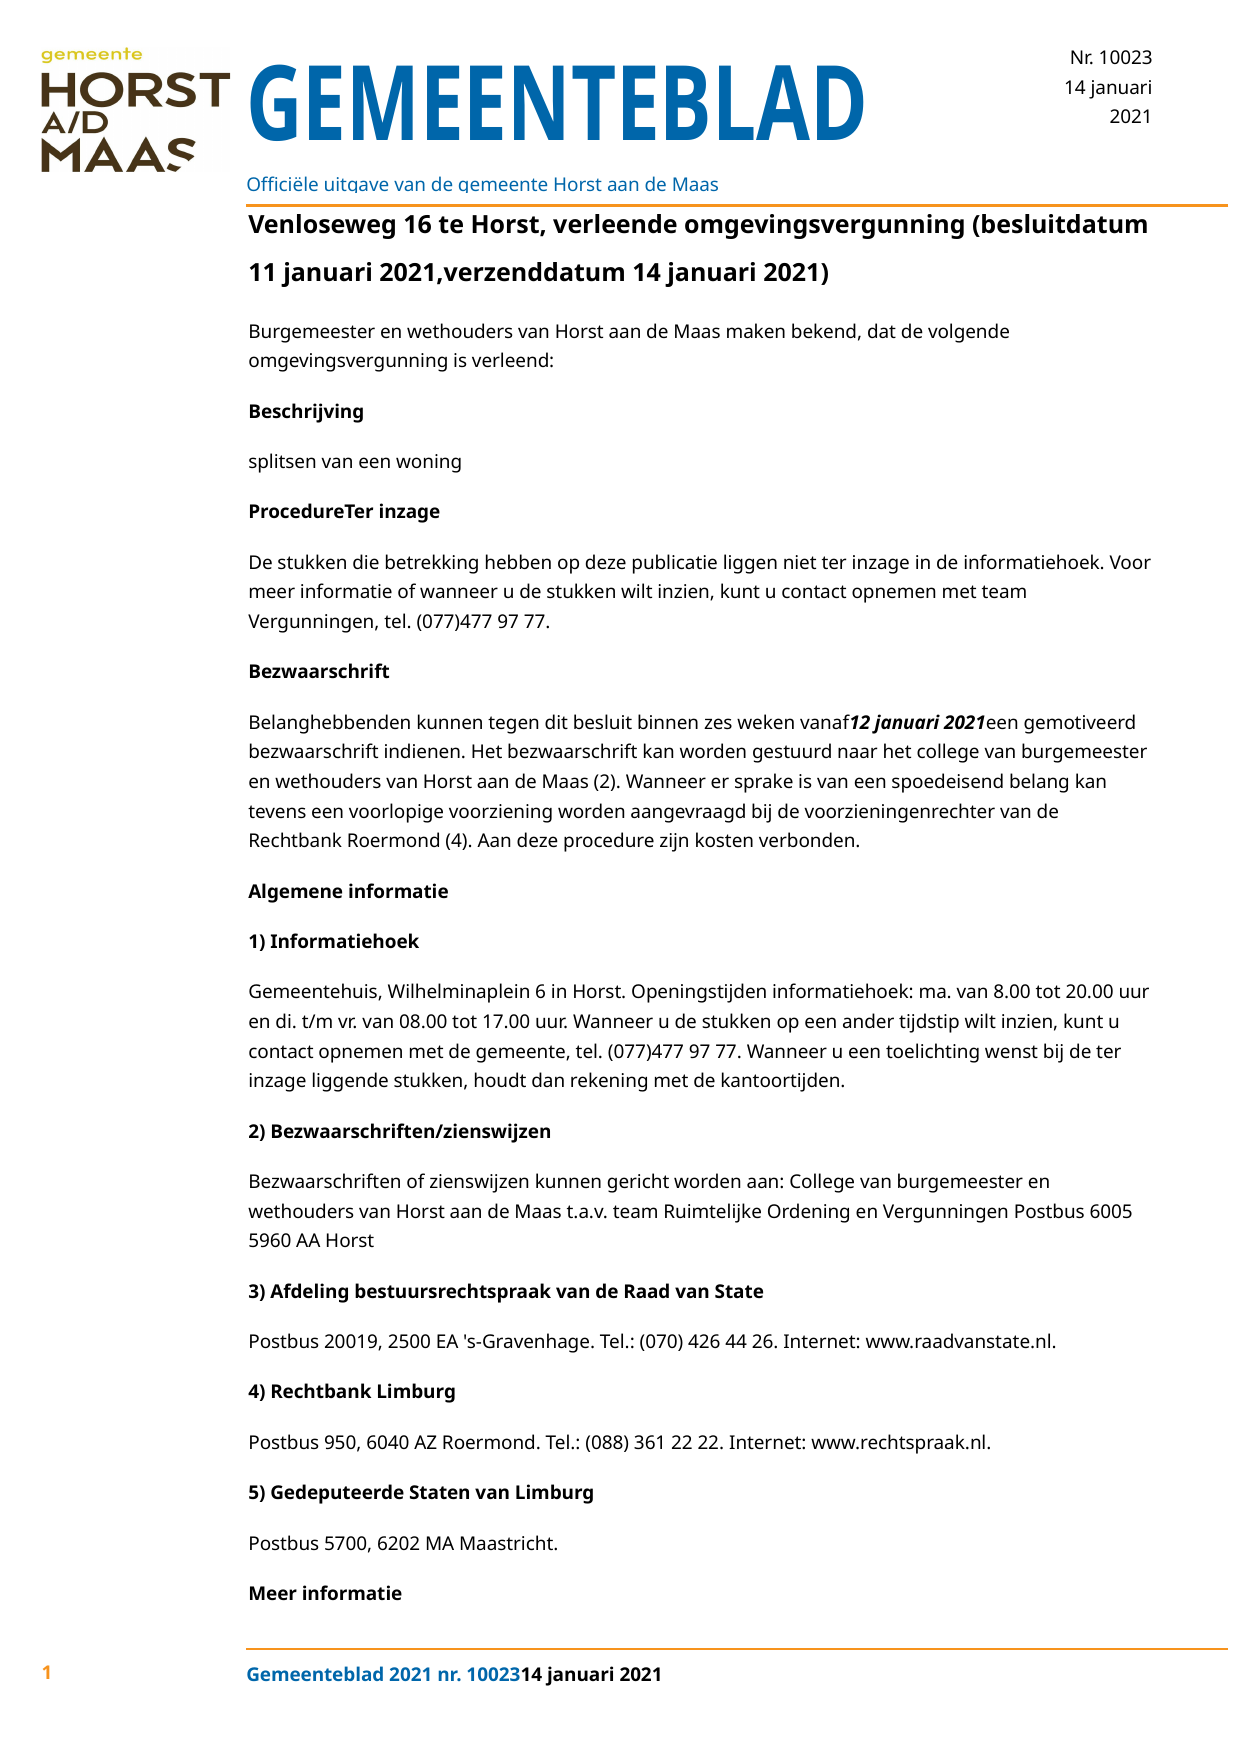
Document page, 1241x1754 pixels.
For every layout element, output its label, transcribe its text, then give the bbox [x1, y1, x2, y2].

text Bezwaarschriften of zienswijzen kunnen gericht worden aan: College van burgemeester en wethouders van Horst aan de Maas t.a.v. team Ruimtelijke Ordening en Vergunningen Postbus 6005 5960 AA Horst [248, 1168, 1152, 1253]
text Burgemeester en wethouders van Horst aan de Maas maken bekend, dat de volgende omgevingsvergunning is verleend: [248, 318, 1152, 373]
text Postbus 5700, 6202 MA Maastricht. [248, 1530, 1152, 1556]
picture [41, 47, 231, 172]
text 2) Bezwaarschriften/zienswijzen [248, 1118, 1152, 1144]
text Meer informatie [248, 1580, 1152, 1606]
text Algemene informatie [248, 878, 1152, 904]
text Belanghebbenden kunnen tegen dit besluit binnen zes weken vanaf12 januari 2021een gemotiveerd bezwaarschrift indienen. Het bezwaarschrift kan worden gestuurd naar het college van burgemeester en wethouders van Horst aan de Maas (2). Wanneer er sprake is van een spoedeisend belang kan tevens een voorlopige voorziening worden aangevraagd bij de voorzieningenrechter van de Rechtbank Roermond (4). Aan deze procedure zijn kosten verbonden. [248, 709, 1152, 853]
text De stukken die betrekking hebben op deze publicatie liggen niet ter inzage in de informatiehoek. Voor meer informatie of wanneer u de stukken wilt inzien, kunt u contact opnemen met team Vergunningen, tel. (077)477 97 77. [248, 549, 1152, 634]
text Gemeentehuis, Wilhelminaplein 6 in Horst. Openingstijden informatiehoek: ma. van 8.00 tot 20.00 uur en di. t/m vr. van 08.00 tot 17.00 uur. Wanneer u de stukken op een ander tijdstip wilt inzien, kunt u contact opnemen met de gemeente, tel. (077)477 97 77. Wanneer u een toelichting wenst bij de ter inzage liggende stukken, houdt dan rekening met de kantoortijden. [248, 979, 1152, 1093]
text Postbus 950, 6040 AZ Roermond. Tel.: (088) 361 22 22. Internet: www.rechtspraak.nl. [248, 1429, 1152, 1455]
text 1) Informatiehoek [248, 928, 1152, 954]
text 5) Gedeputeerde Staten van Limburg [248, 1479, 1152, 1505]
text Postbus 20019, 2500 EA 's-Gravenhage. Tel.: (070) 426 44 26. Internet: www.raadvanstate.nl. [248, 1328, 1152, 1354]
text 4) Rechtbank Limburg [248, 1379, 1152, 1404]
text Beschrijving [248, 398, 1152, 424]
text Bezwaarschrift [248, 659, 1152, 684]
text ProcedureTer inzage [248, 499, 1152, 524]
text splitsen van een woning [248, 448, 1152, 474]
text Venloseweg 16 te Horst, verleende omgevingsvergunning (besluitdatum 11 januari 2021,verzenddatum 14 januari 2021) [248, 207, 1152, 288]
text 3) Afdeling bestuursrechtspraak van de Raad van State [248, 1278, 1152, 1304]
